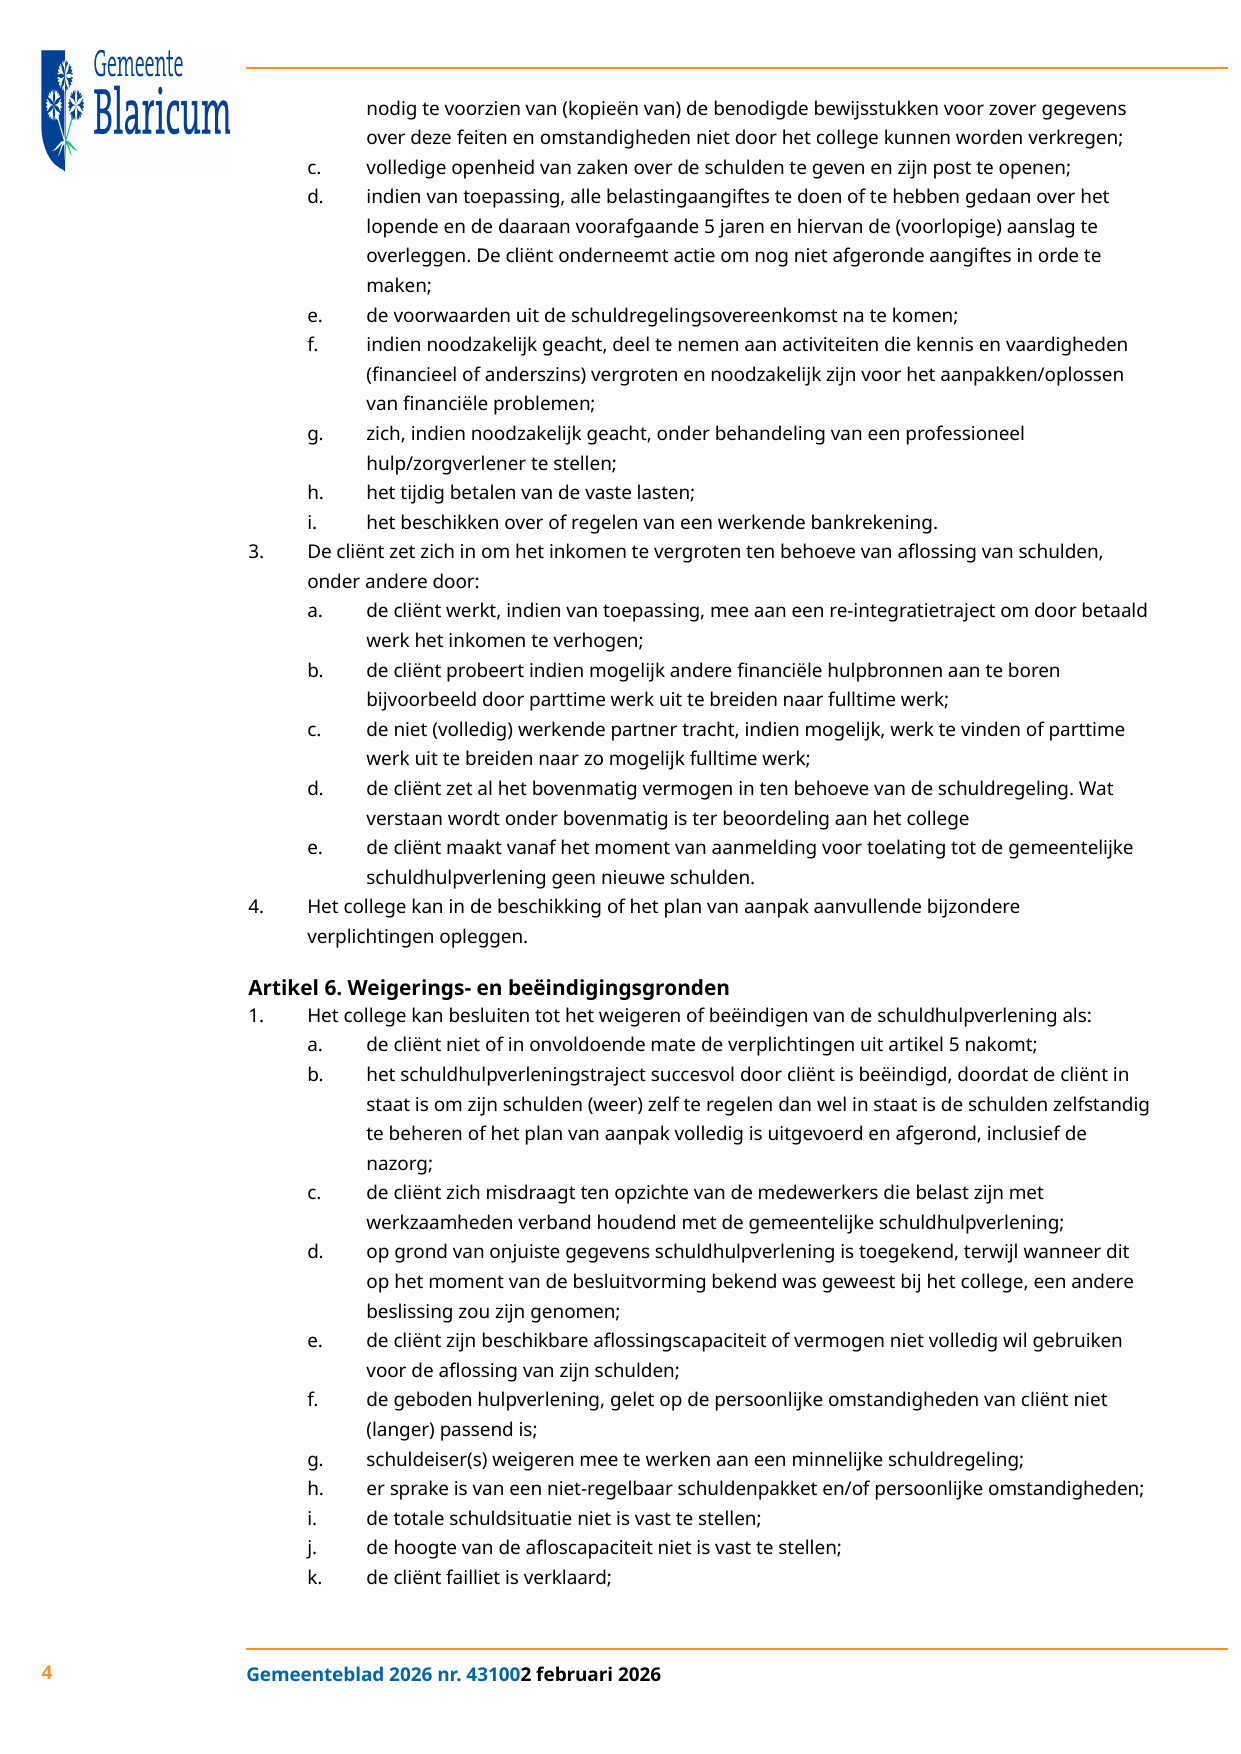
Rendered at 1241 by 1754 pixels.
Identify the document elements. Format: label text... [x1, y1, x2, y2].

list de cliënt werkt, indien van toepassing, mee aan een re-integratietraject om door betaald werk het inkomen te verhogen; [307, 598, 1152, 653]
list de cliënt probeert indien mogelijk andere financiële hulpbronnen aan te boren bijvoorbeeld door parttime werk uit te breiden naar fulltime werk; [307, 657, 1152, 712]
list het beschikken over of regelen van een werkende bankrekening. [307, 509, 1152, 535]
list de cliënt zich misdraagt ten opzichte van de medewerkers die belast zijn met werkzaamheden verband houdend met de gemeentelijke schuldhulpverlening; [307, 1179, 1152, 1235]
list Het college kan besluiten tot het weigeren of beëindigen van de schuldhulpverlening als: [248, 1002, 1152, 1028]
list de cliënt zet al het bovenmatig vermogen in ten behoeve van de schuldregeling. Wat verstaan wordt onder bovenmatig is ter beoordeling aan het college [307, 775, 1152, 831]
list zich, indien noodzakelijk geacht, onder behandeling van een professioneel hulp/zorgverlener te stellen; [307, 420, 1152, 476]
list de cliënt maakt vanaf het moment van aanmelding voor toelating tot de gemeentelijke schuldhulpverlening geen nieuwe schulden. [307, 834, 1152, 890]
list de niet (volledig) werkende partner tracht, indien mogelijk, werk te vinden of parttime werk uit te breiden naar zo mogelijk fulltime werk; [307, 716, 1152, 771]
list indien noodzakelijk geacht, deel te nemen aan activiteiten die kennis en vaardigheden (financieel of anderszins) vergroten en noodzakelijk zijn voor het aanpakken/oplossen van financiële problemen; [307, 331, 1152, 416]
list de cliënt failliet is verklaard; [307, 1564, 1152, 1590]
list De cliënt zet zich in om het inkomen te vergroten ten behoeve van aflossing van schulden, onder andere door: [248, 538, 1152, 594]
list het tijdig betalen van de vaste lasten; [307, 479, 1152, 505]
list de geboden hulpverlening, gelet op de persoonlijke omstandigheden van cliënt niet (langer) passend is; [307, 1387, 1152, 1442]
list het schuldhulpverleningstraject succesvol door cliënt is beëindigd, doordat de cliënt in staat is om zijn schulden (weer) zelf te regelen dan wel in staat is de schulden zelfstandig te beheren of het plan van aanpak volledig is uitgevoerd en afgerond, inclusief de nazorg; [307, 1061, 1152, 1176]
list de voorwaarden uit de schuldregelingsovereenkomst na te komen; [307, 302, 1152, 328]
list de cliënt niet of in onvoldoende mate de verplichtingen uit artikel 5 nakomt; [307, 1032, 1152, 1057]
picture [41, 47, 231, 172]
list volledige openheid van zaken over de schulden te geven en zijn post te openen; [307, 154, 1152, 180]
list op grond van onjuiste gegevens schuldhulpverlening is toegekend, terwijl wanneer dit op het moment van de besluitvorming bekend was geweest bij het college, een andere beslissing zou zijn genomen; [307, 1239, 1152, 1323]
list Het college kan in de beschikking of het plan van aanpak aanvullende bijzondere verplichtingen opleggen. [248, 893, 1152, 949]
list indien van toepassing, alle belastingaangiftes te doen of te hebben gedaan over het lopende en de daaraan voorafgaande 5 jaren en hiervan de (voorlopige) aanslag te overleggen. De cliënt onderneemt actie om nog niet afgeronde aangiftes in orde te maken; [307, 183, 1152, 298]
list er sprake is van een niet-regelbaar schuldenpakket en/of persoonlijke omstandigheden; [307, 1475, 1152, 1501]
list nodig te voorzien van (kopieën van) de benodigde bewijsstukken voor zover gegevens over deze feiten en omstandigheden niet door het college kunnen worden verkregen; [307, 95, 1152, 150]
list de hoogte van de afloscapaciteit niet is vast te stellen; [307, 1534, 1152, 1560]
list schuldeiser(s) weigeren mee te werken aan een minnelijke schuldregeling; [307, 1446, 1152, 1471]
list de totale schuldsituatie niet is vast te stellen; [307, 1505, 1152, 1531]
text Artikel 6. Weigerings- en beëindigingsgronden [248, 973, 1152, 1002]
list de cliënt zijn beschikbare aflossingscapaciteit of vermogen niet volledig wil gebruiken voor de aflossing van zijn schulden; [307, 1327, 1152, 1383]
